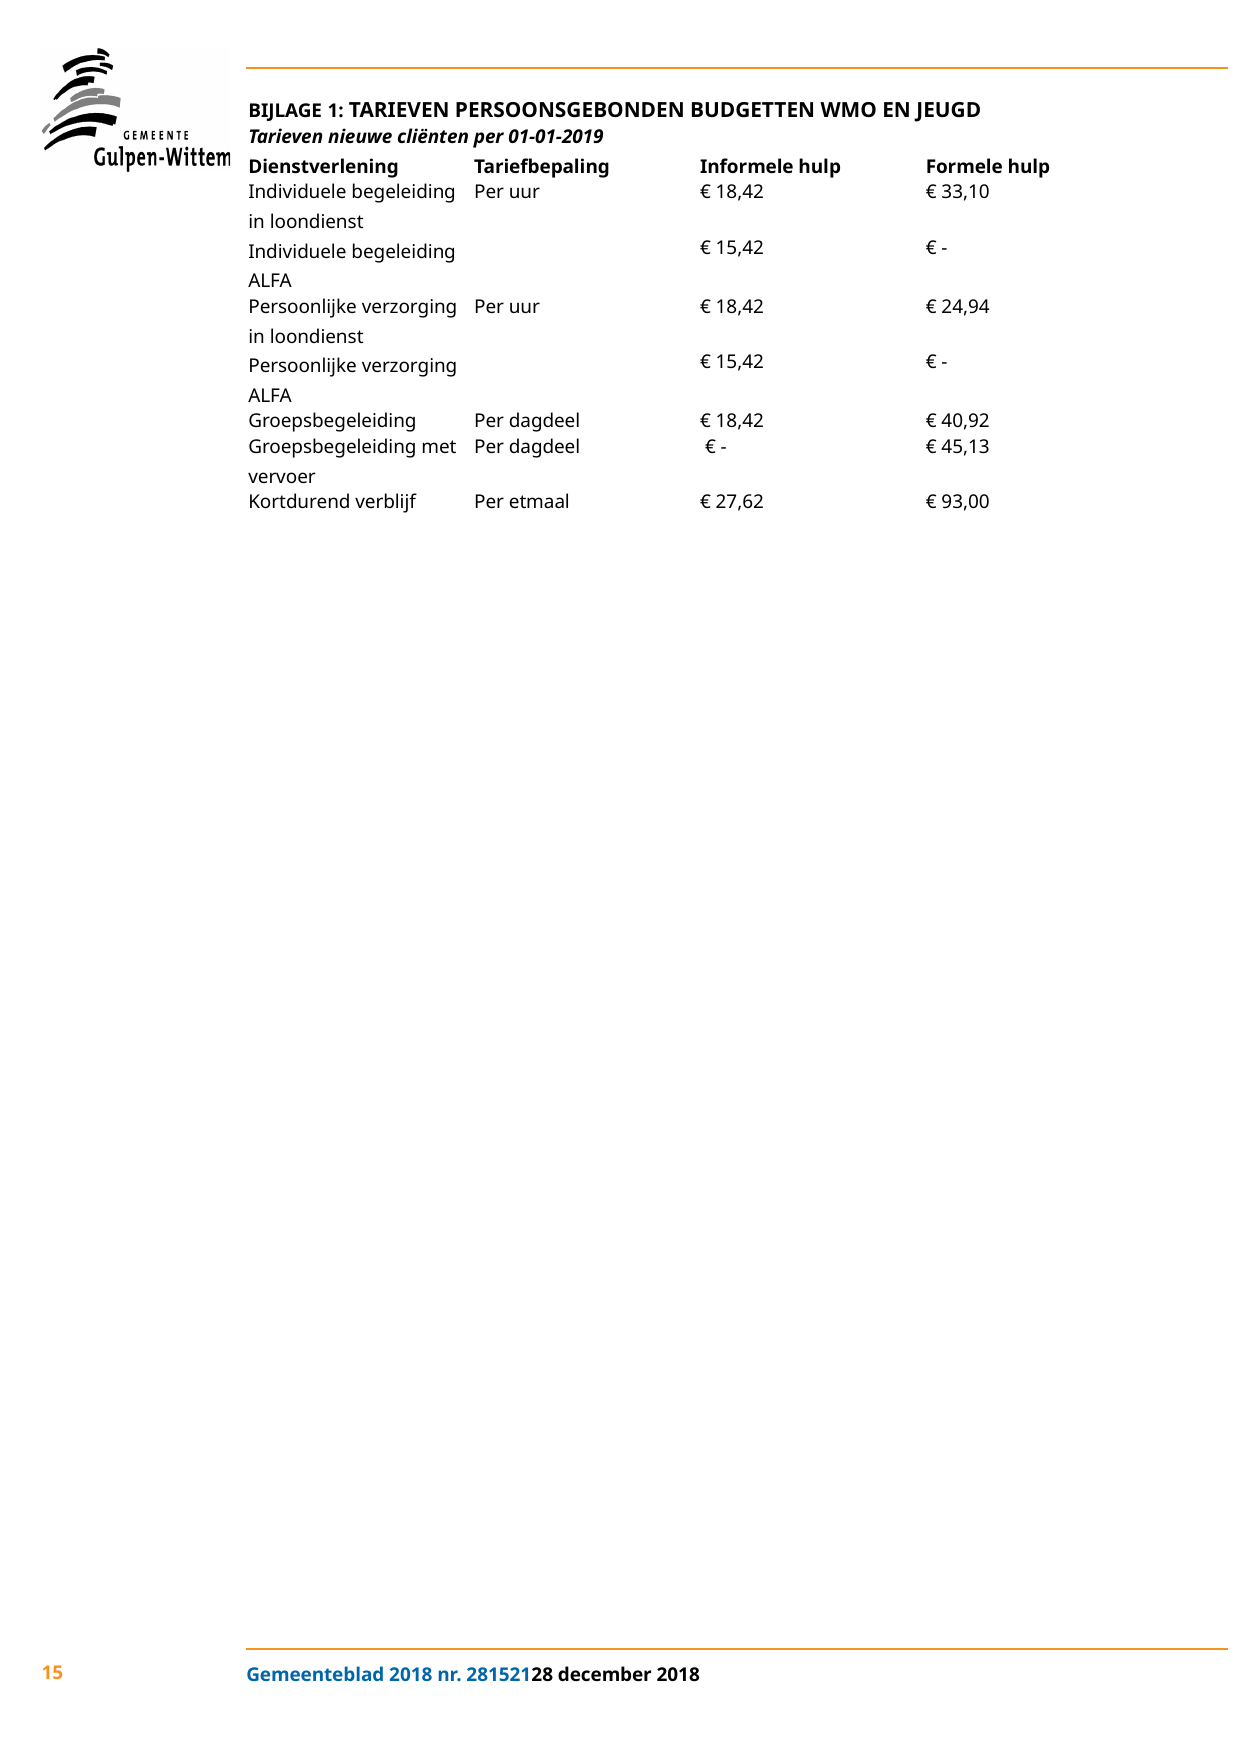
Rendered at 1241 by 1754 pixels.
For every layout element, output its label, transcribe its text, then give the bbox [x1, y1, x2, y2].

table_cell Groepsbegeleiding [248, 408, 474, 433]
table_cell € - [700, 434, 926, 489]
table_header Formele hulp [926, 153, 1152, 179]
table_cell € - [926, 319, 1152, 408]
table_header Tariefbepaling [474, 153, 700, 179]
table_cell € - [926, 205, 1152, 293]
table_cell Persoonlijke verzorging in loondienst Persoonlijke verzorging ALFA [248, 293, 474, 408]
table_cell Per etmaal [474, 489, 700, 514]
text Tarieven nieuwe cliënten per 01-01-2019 [248, 123, 1152, 149]
table_cell € 93,00 [926, 489, 1152, 514]
table_cell Per dagdeel [474, 434, 700, 489]
picture [41, 47, 231, 172]
table_cell Per uur [474, 179, 700, 293]
table_cell Per uur [474, 293, 700, 408]
table_header Informele hulp [700, 153, 926, 179]
table_cell € 33,10 [926, 179, 1152, 204]
table_cell € 27,62 [700, 489, 926, 514]
table_cell Groepsbegeleiding met vervoer [248, 434, 474, 489]
table_cell € 18,42 [700, 408, 926, 433]
table_cell € 40,92 [926, 408, 1152, 433]
table_cell Per dagdeel [474, 408, 700, 433]
table_cell € 15,42 [700, 319, 926, 408]
table_cell € 45,13 [926, 434, 1152, 489]
table_cell € 18,42 [700, 293, 926, 319]
table_cell Kortdurend verblijf [248, 489, 474, 514]
text BIJLAGE 1: TARIEVEN PERSOONSGEBONDEN BUDGETTEN WMO EN JEUGD [248, 95, 1152, 123]
table_cell € 18,42 [700, 179, 926, 204]
table_cell Individuele begeleiding in loondienst Individuele begeleiding ALFA [248, 179, 474, 293]
table_header Dienstverlening [248, 153, 474, 179]
table_cell € 24,94 [926, 293, 1152, 319]
table_cell € 15,42 [700, 205, 926, 293]
